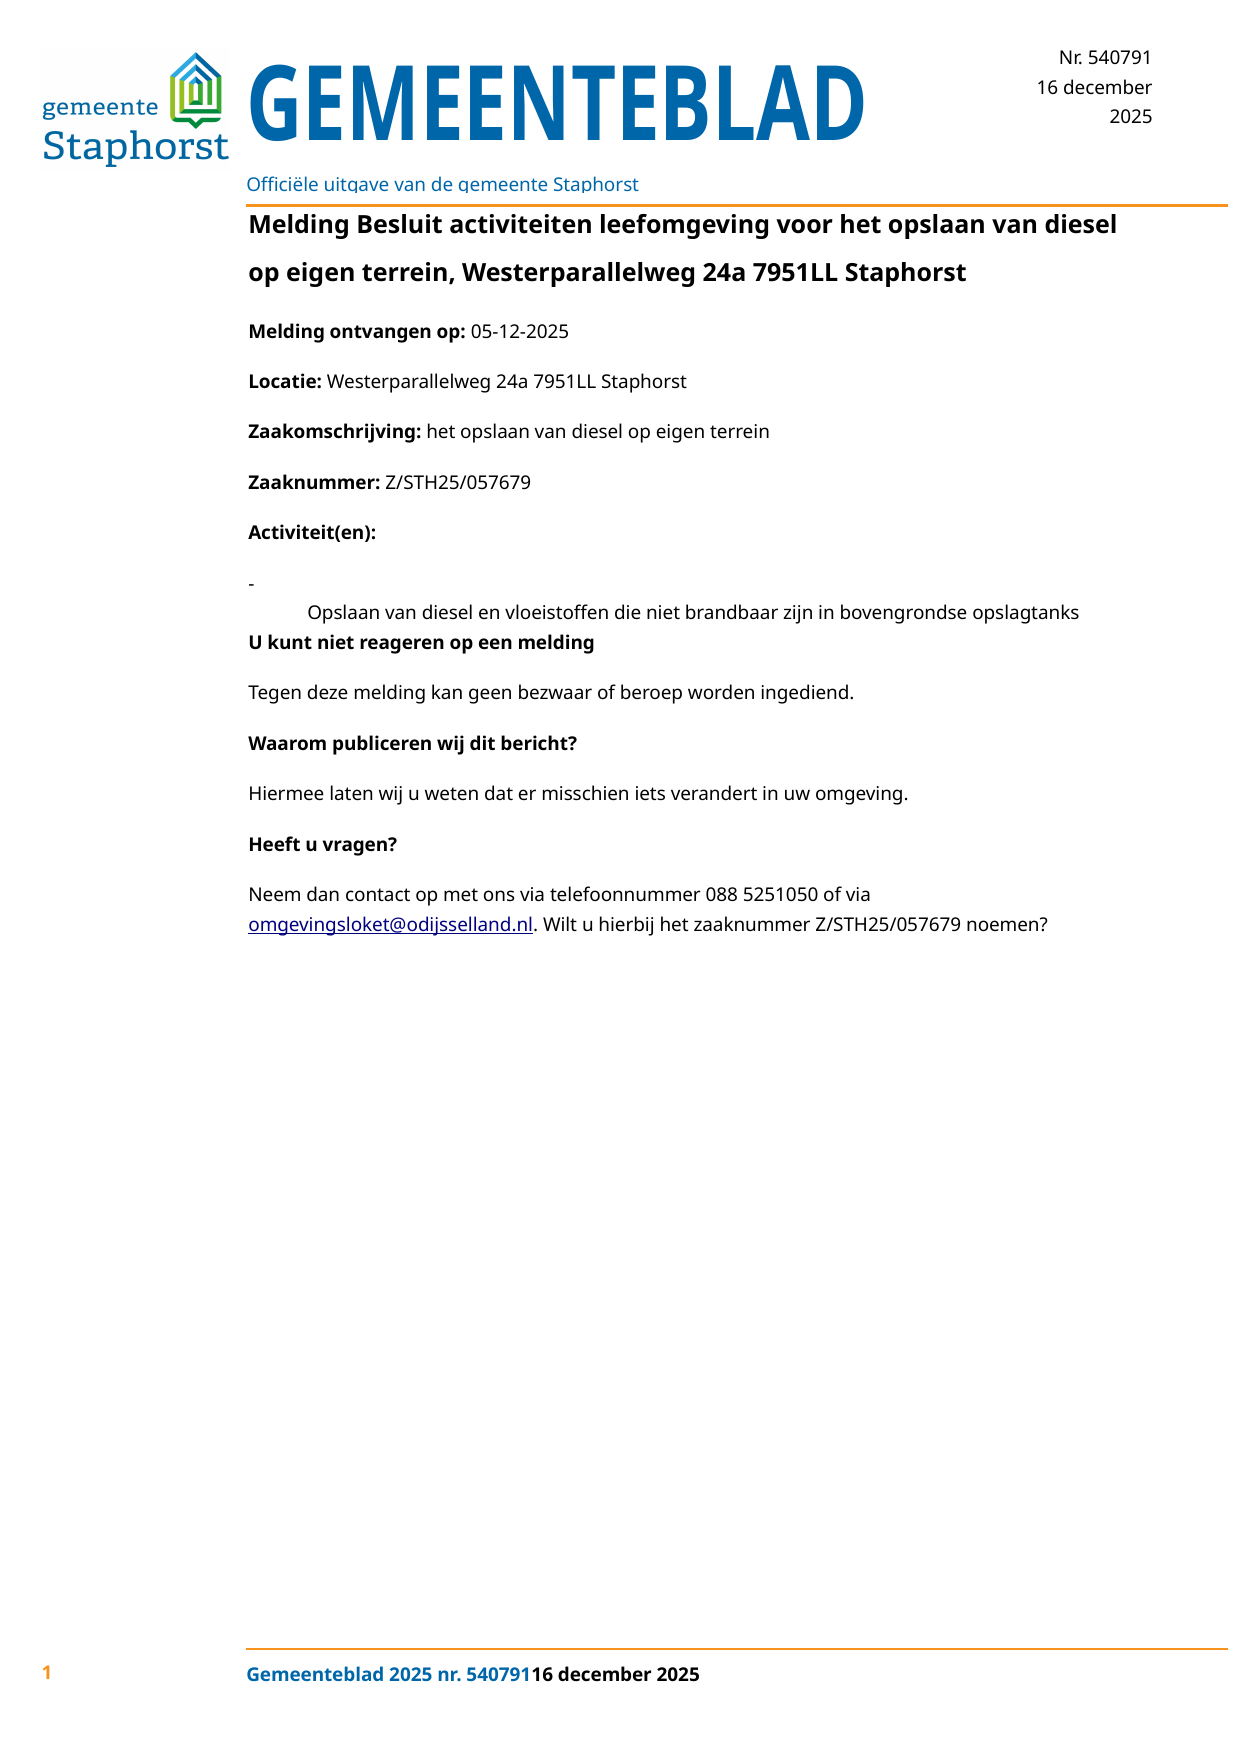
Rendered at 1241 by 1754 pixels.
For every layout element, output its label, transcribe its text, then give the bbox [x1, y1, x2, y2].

list Opslaan van diesel en vloeistoffen die niet brandbaar zijn in bovengrondse opslagtanks [248, 599, 1152, 625]
text Melding Besluit activiteiten leefomgeving voor het opslaan van diesel op eigen terrein, Westerparallelweg 24a 7951LL Staphorst [248, 207, 1152, 288]
text Activiteit(en): [248, 519, 1152, 545]
text Tegen deze melding kan geen bezwaar of beroep worden ingediend. [248, 679, 1152, 705]
text Zaaknummer: Z/STH25/057679 [248, 469, 1152, 495]
text Heeft u vragen? [248, 831, 1152, 857]
text Locatie: Westerparallelweg 24a 7951LL Staphorst [248, 368, 1152, 394]
text Zaakomschrijving: het opslaan van diesel op eigen terrein [248, 419, 1152, 444]
text Neem dan contact op met ons via telefoonnummer 088 5251050 of via omgevingsloket@odijsselland.nl. Wilt u hierbij het zaaknummer Z/STH25/057679 noemen? [248, 881, 1152, 937]
text U kunt niet reageren op een melding [248, 629, 1152, 655]
picture [41, 47, 231, 172]
text Hiermee laten wij u weten dat er misschien iets verandert in uw omgeving. [248, 780, 1152, 806]
text Melding ontvangen op: 05-12-2025 [248, 318, 1152, 344]
text Waarom publiceren wij dit bericht? [248, 730, 1152, 756]
